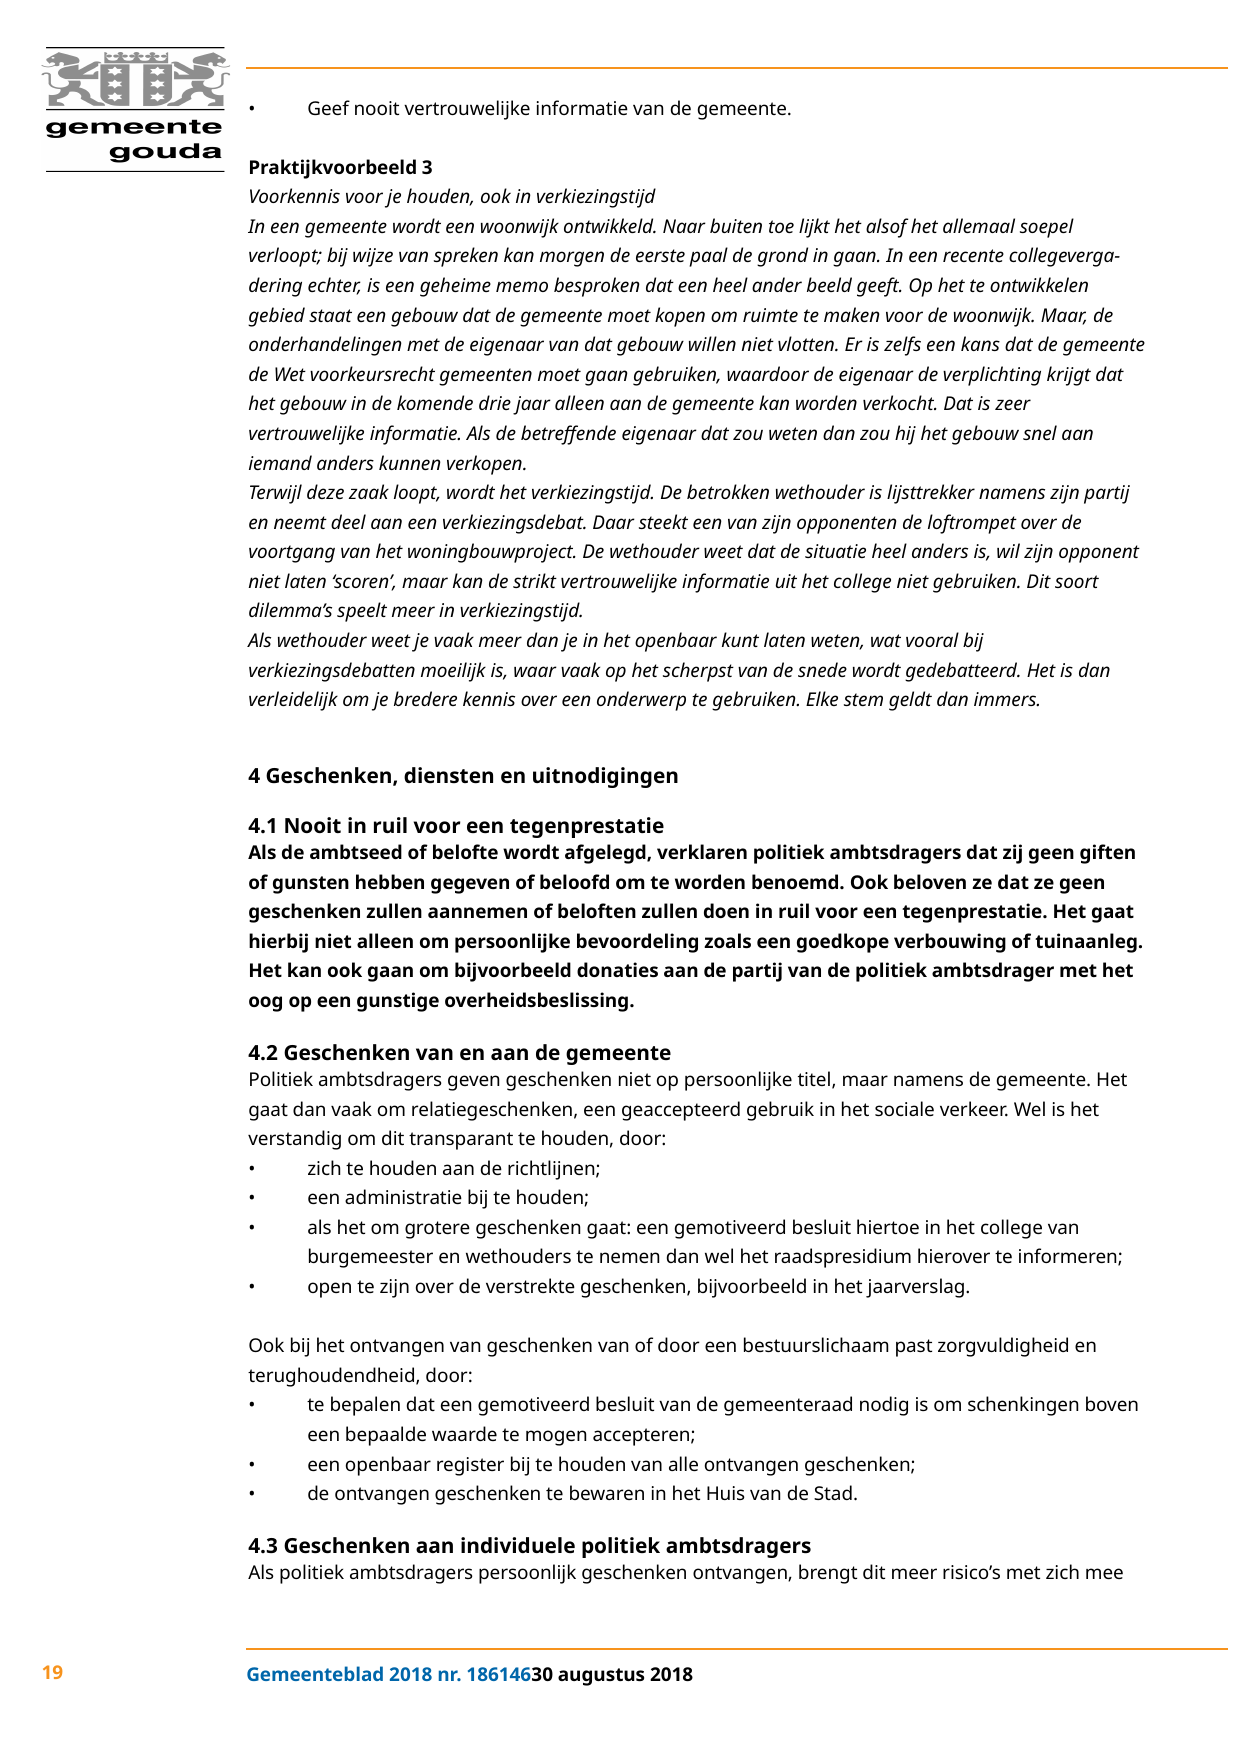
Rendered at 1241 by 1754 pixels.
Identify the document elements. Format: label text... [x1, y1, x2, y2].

text In een gemeente wordt een woonwijk ontwikkeld. Naar buiten toe lijkt het alsof het allemaal soepel verloopt; bij wijze van spreken kan morgen de eerste paal de grond in gaan. In een recente collegeverga-dering echter, is een geheime memo besproken dat een heel ander beeld geeft. Op het te ontwikkelen gebied staat een gebouw dat de gemeente moet kopen om ruimte te maken voor de woonwijk. Maar, de onderhandelingen met de eigenaar van dat gebouw willen niet vlotten. Er is zelfs een kans dat de gemeente de Wet voorkeursrecht gemeenten moet gaan gebruiken, waardoor de eigenaar de verplichting krijgt dat het gebouw in de komende drie jaar alleen aan de gemeente kan worden verkocht. Dat is zeer vertrouwelijke informatie. Als de betreffende eigenaar dat zou weten dan zou hij het gebouw snel aan iemand anders kunnen verkopen. [248, 213, 1152, 476]
text Als wethouder weet je vaak meer dan je in het openbaar kunt laten weten, wat vooral bij verkiezingsdebatten moeilijk is, waar vaak op het scherpst van de snede wordt gedebatteerd. Het is dan verleidelijk om je bredere kennis over een onderwerp te gebruiken. Elke stem geldt dan immers. [248, 627, 1152, 712]
text Als politiek ambtsdragers persoonlijk geschenken ontvangen, brengt dit meer risico’s met zich mee [248, 1559, 1152, 1585]
text Politiek ambtsdragers geven geschenken niet op persoonlijke titel, maar namens de gemeente. Het gaat dan vaak om relatiegeschenken, een geaccepteerd gebruik in het sociale verkeer. Wel is het verstandig om dit transparant te houden, door: [248, 1066, 1152, 1151]
picture [41, 47, 231, 172]
list een openbaar register bij te houden van alle ontvangen geschenken; [248, 1451, 1152, 1476]
text 4.3 Geschenken aan individuele politiek ambtsdragers [248, 1531, 1152, 1559]
list de ontvangen geschenken te bewaren in het Huis van de Stad. [248, 1480, 1152, 1506]
list als het om grotere geschenken gaat: een gemotiveerd besluit hiertoe in het college van burgemeester en wethouders te nemen dan wel het raadspresidium hierover te informeren; [248, 1214, 1152, 1269]
list te bepalen dat een gemotiveerd besluit van de gemeenteraad nodig is om schenkingen boven een bepaalde waarde te mogen accepteren; [248, 1392, 1152, 1447]
list open te zijn over de verstrekte geschenken, bijvoorbeeld in het jaarverslag. [248, 1273, 1152, 1299]
list een administratie bij te houden; [248, 1184, 1152, 1210]
text 4 Geschenken, diensten en uitnodigingen [248, 762, 1152, 790]
text 4.2 Geschenken van en aan de gemeente [248, 1038, 1152, 1066]
text Ook bij het ontvangen van geschenken van of door een bestuurslichaam past zorgvuldigheid en terughoudendheid, door: [248, 1332, 1152, 1388]
text 4.1 Nooit in ruil voor een tegenprestatie [248, 811, 1152, 839]
text Terwijl deze zaak loopt, wordt het verkiezingstijd. De betrokken wethouder is lijsttrekker namens zijn partij en neemt deel aan een verkiezingsdebat. Daar steekt een van zijn opponenten de loftrompet over de voortgang van het woningbouwproject. De wethouder weet dat de situatie heel anders is, wil zijn opponent niet laten ‘scoren’, maar kan de strikt vertrouwelijke informatie uit het college niet gebruiken. Dit soort dilemma’s speelt meer in verkiezingstijd. [248, 479, 1152, 623]
list zich te houden aan de richtlijnen; [248, 1155, 1152, 1181]
text Praktijkvoorbeeld 3 [248, 154, 1152, 180]
text Voorkennis voor je houden, ook in verkiezingstijd [248, 183, 1152, 209]
list Geef nooit vertrouwelijke informatie van de gemeente. [248, 95, 1152, 121]
text Als de ambtseed of belofte wordt afgelegd, verklaren politiek ambtsdragers dat zij geen giften of gunsten hebben gegeven of beloofd om te worden benoemd. Ook beloven ze dat ze geen geschenken zullen aannemen of beloften zullen doen in ruil voor een tegenprestatie. Het gaat hierbij niet alleen om persoonlijke bevoordeling zoals een goedkope verbouwing of tuinaanleg. Het kan ook gaan om bijvoorbeeld donaties aan de partij van de politiek ambtsdrager met het oog op een gunstige overheidsbeslissing. [248, 839, 1152, 1013]
